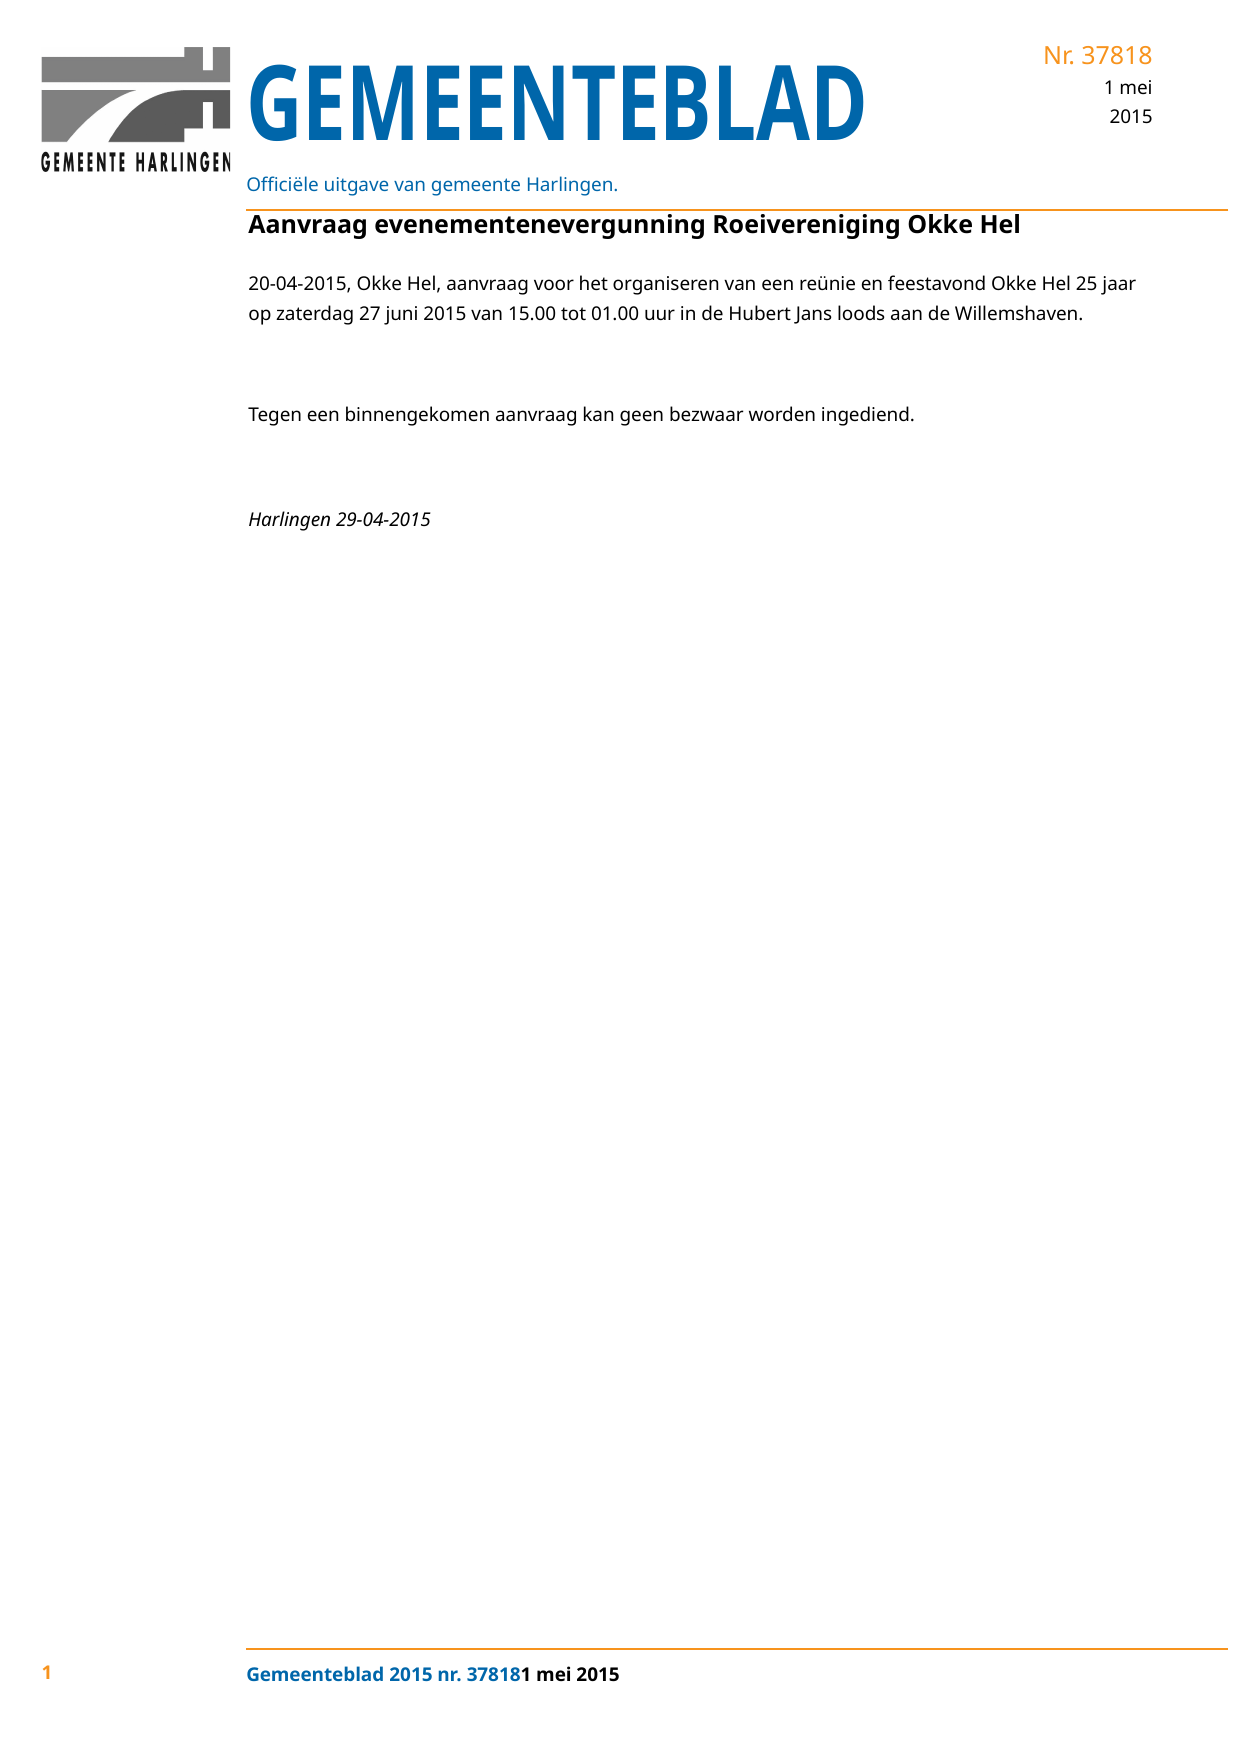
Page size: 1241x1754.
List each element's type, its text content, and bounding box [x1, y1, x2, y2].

text Tegen een binnengekomen aanvraag kan geen bezwaar worden ingediend. [248, 401, 1152, 426]
text Aanvraag evenementenevergunning Roeivereniging Okke Hel [248, 211, 1152, 241]
text Harlingen 29-04-2015 [248, 506, 1152, 532]
picture [41, 47, 231, 172]
text 20-04-2015, Okke Hel, aanvraag voor het organiseren van een reünie en feestavond Okke Hel 25 jaar op zaterdag 27 juni 2015 van 15.00 tot 01.00 uur in de Hubert Jans loods aan de Willemshaven. [248, 270, 1152, 326]
